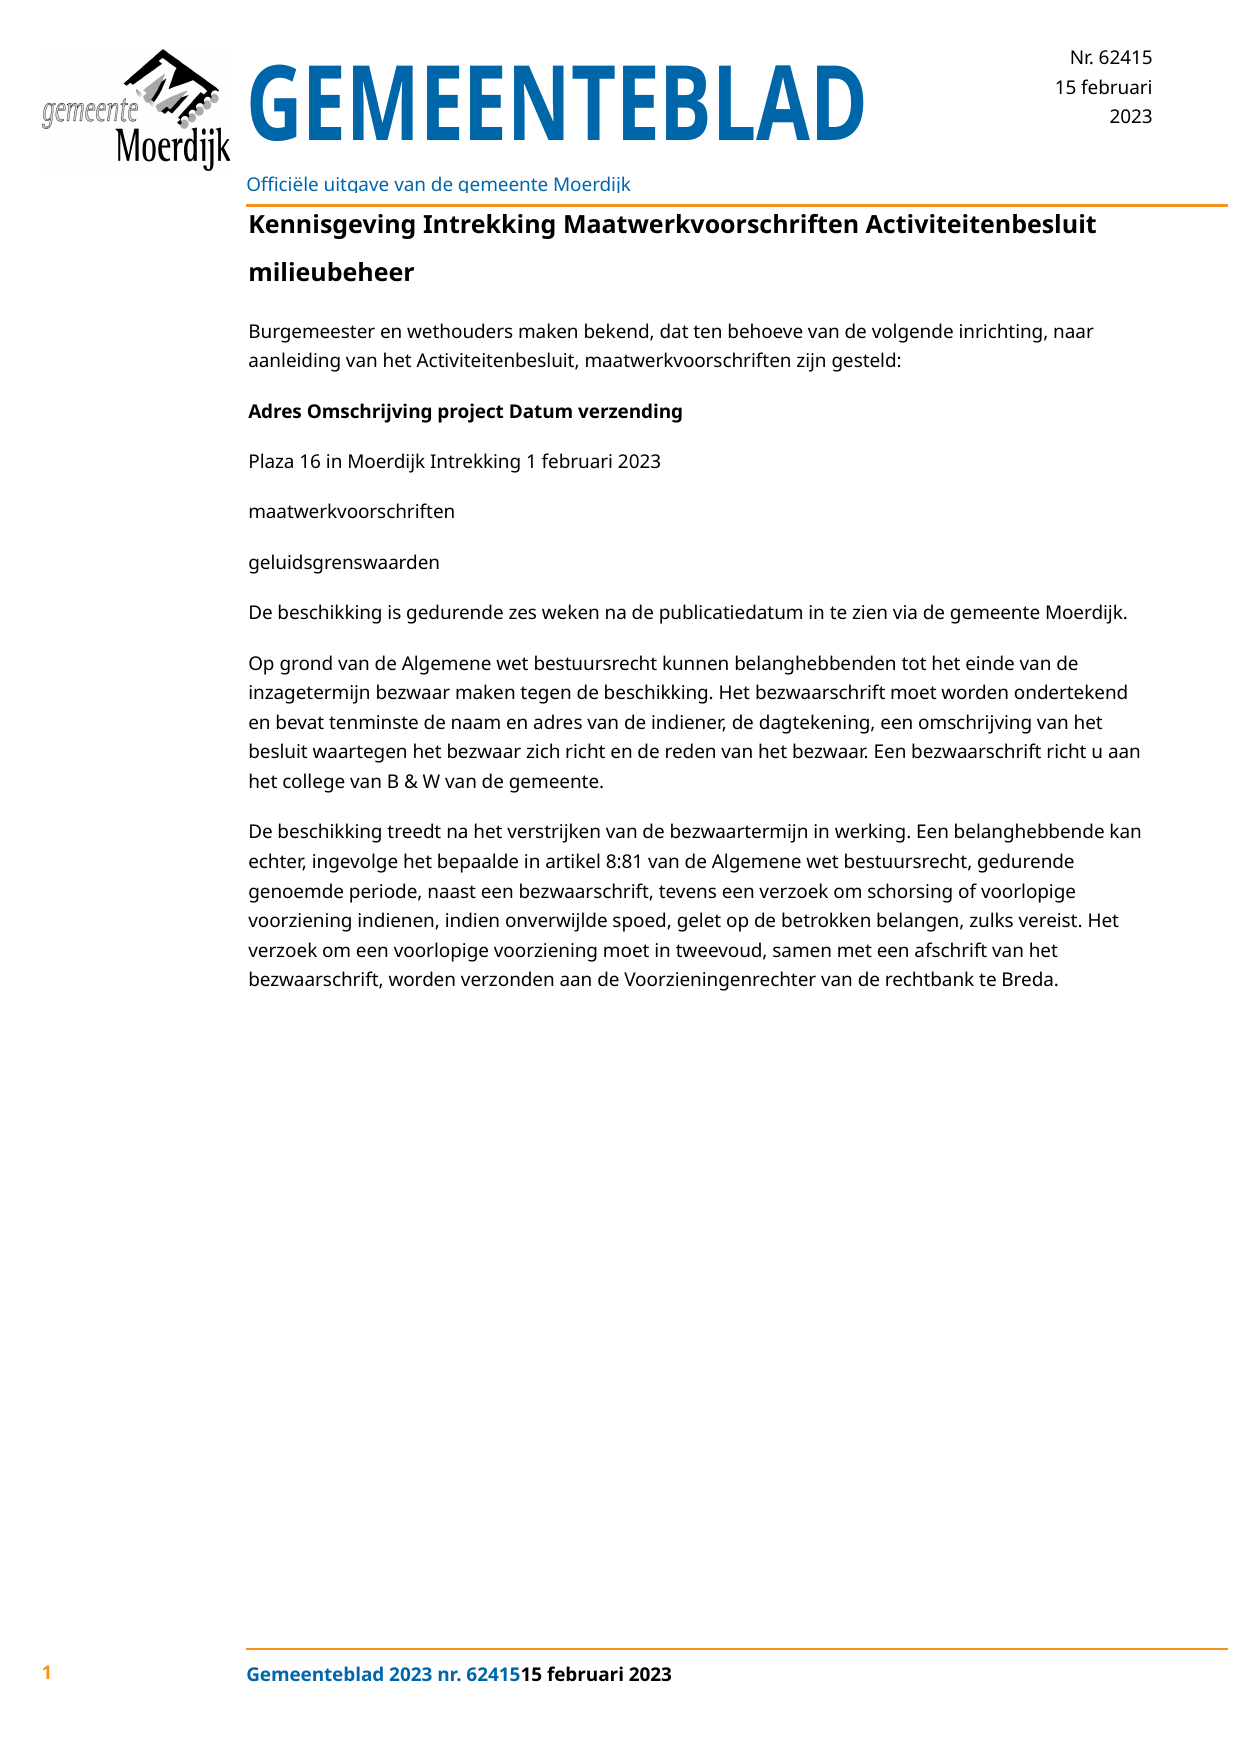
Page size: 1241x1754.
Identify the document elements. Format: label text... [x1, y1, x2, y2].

text Kennisgeving Intrekking Maatwerkvoorschriften Activiteitenbesluit milieubeheer [248, 207, 1152, 288]
text maatwerkvoorschriften [248, 499, 1152, 524]
text Adres Omschrijving project Datum verzending [248, 398, 1152, 424]
picture [41, 47, 231, 172]
text geluidsgrenswaarden [248, 549, 1152, 575]
text Burgemeester en wethouders maken bekend, dat ten behoeve van de volgende inrichting, naar aanleiding van het Activiteitenbesluit, maatwerkvoorschriften zijn gesteld: [248, 318, 1152, 373]
text De beschikking is gedurende zes weken na de publicatiedatum in te zien via de gemeente Moerdijk. [248, 599, 1152, 625]
text De beschikking treedt na het verstrijken van de bezwaartermijn in werking. Een belanghebbende kan echter, ingevolge het bepaalde in artikel 8:81 van de Algemene wet bestuursrecht, gedurende genoemde periode, naast een bezwaarschrift, tevens een verzoek om schorsing of voorlopige voorziening indienen, indien onverwijlde spoed, gelet op de betrokken belangen, zulks vereist. Het verzoek om een voorlopige voorziening moet in tweevoud, samen met een afschrift van het bezwaarschrift, worden verzonden aan de Voorzieningenrechter van de rechtbank te Breda. [248, 819, 1152, 992]
text Plaza 16 in Moerdijk Intrekking 1 februari 2023 [248, 448, 1152, 474]
text Op grond van de Algemene wet bestuursrecht kunnen belanghebbenden tot het einde van de inzagetermijn bezwaar maken tegen de beschikking. Het bezwaarschrift moet worden ondertekend en bevat tenminste de naam en adres van de indiener, de dagtekening, een omschrijving van het besluit waartegen het bezwaar zich richt en de reden van het bezwaar. Een bezwaarschrift richt u aan het college van B & W van de gemeente. [248, 650, 1152, 794]
